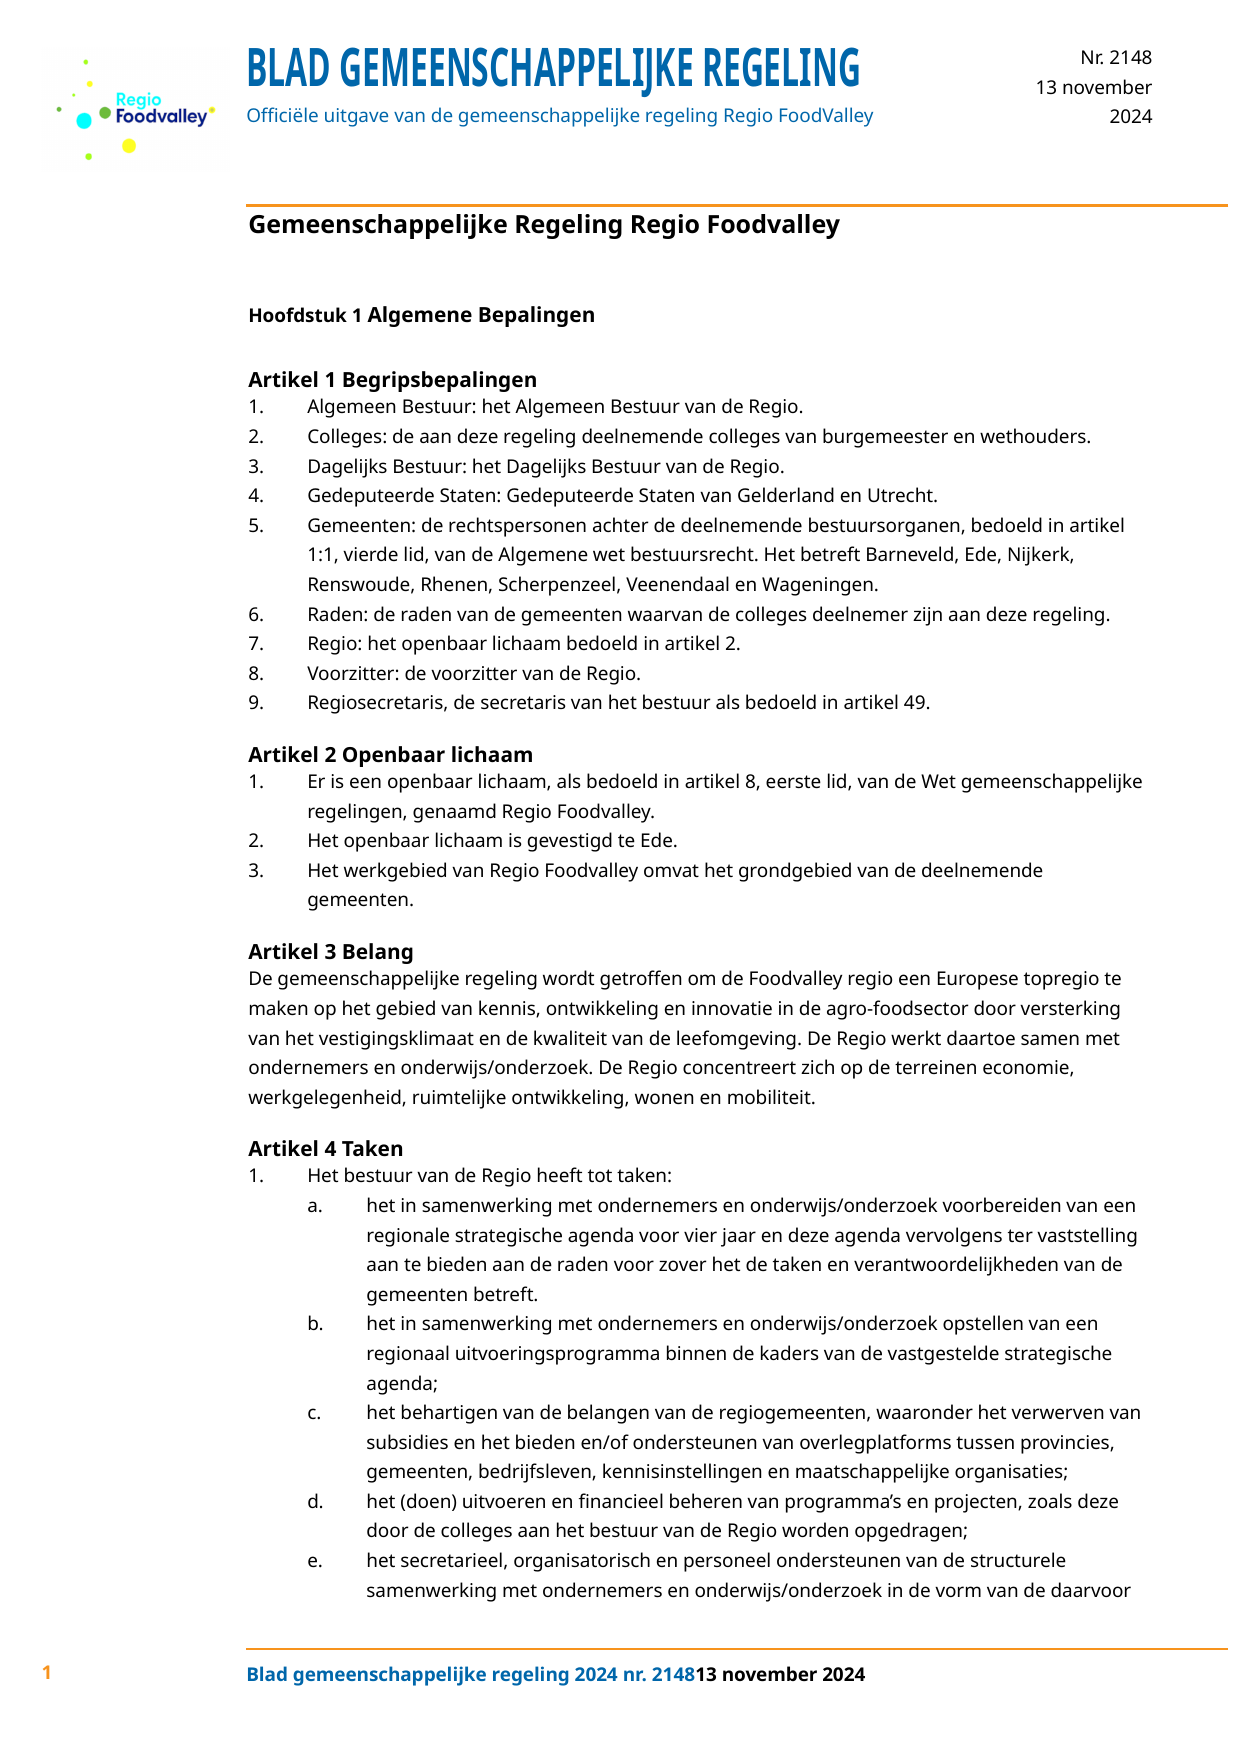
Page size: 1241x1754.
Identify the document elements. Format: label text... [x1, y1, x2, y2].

list Het bestuur van de Regio heeft tot taken: [248, 1163, 1152, 1188]
text De gemeenschappelijke regeling wordt getroffen om de Foodvalley regio een Europese topregio te maken op het gebied van kennis, ontwikkeling en innovatie in de agro-foodsector door versterking van het vestigingsklimaat en de kwaliteit van de leefomgeving. De Regio werkt daartoe samen met ondernemers en onderwijs/onderzoek. De Regio concentreert zich op de terreinen economie, werkgelegenheid, ruimtelijke ontwikkeling, wonen en mobiliteit. [248, 966, 1152, 1109]
list het secretarieel, organisatorisch en personeel ondersteunen van de structurele samenwerking met ondernemers en onderwijs/onderzoek in de vorm van de daarvoor [307, 1547, 1152, 1603]
list Gedeputeerde Staten: Gedeputeerde Staten van Gelderland en Utrecht. [248, 482, 1152, 508]
text Hoofdstuk 1 Algemene Bepalingen [248, 300, 1152, 328]
list het behartigen van de belangen van de regiogemeenten, waaronder het verwerven van subsidies en het bieden en/of ondersteunen van overlegplatforms tussen provincies, gemeenten, bedrijfsleven, kennisinstellingen en maatschappelijke organisaties; [307, 1399, 1152, 1484]
list het in samenwerking met ondernemers en onderwijs/onderzoek opstellen van een regionaal uitvoeringsprogramma binnen de kaders van de vastgestelde strategische agenda; [307, 1311, 1152, 1396]
text Artikel 1 Begripsbepalingen [248, 365, 1152, 394]
list Regio: het openbaar lichaam bedoeld in artikel 2. [248, 630, 1152, 656]
list het (doen) uitvoeren en financieel beheren van programma’s en projecten, zoals deze door de colleges aan het bestuur van de Regio worden opgedragen; [307, 1488, 1152, 1543]
list Gemeenten: de rechtspersonen achter de deelnemende bestuursorganen, bedoeld in artikel 1:1, vierde lid, van de Algemene wet bestuursrecht. Het betreft Barneveld, Ede, Nijkerk, Renswoude, Rhenen, Scherpenzeel, Veenendaal en Wageningen. [248, 512, 1152, 597]
list Het openbaar lichaam is gevestigd te Ede. [248, 827, 1152, 853]
list Raden: de raden van de gemeenten waarvan de colleges deelnemer zijn aan deze regeling. [248, 601, 1152, 626]
text Artikel 3 Belang [248, 937, 1152, 966]
list Voorzitter: de voorzitter van de Regio. [248, 660, 1152, 686]
list Dagelijks Bestuur: het Dagelijks Bestuur van de Regio. [248, 453, 1152, 478]
list Er is een openbaar lichaam, als bedoeld in artikel 8, eerste lid, van de Wet gemeenschappelijke regelingen, genaamd Regio Foodvalley. [248, 768, 1152, 824]
text Artikel 2 Openbaar lichaam [248, 740, 1152, 768]
list het in samenwerking met ondernemers en onderwijs/onderzoek voorbereiden van een regionale strategische agenda voor vier jaar en deze agenda vervolgens ter vaststelling aan te bieden aan de raden voor zover het de taken en verantwoordelijkheden van de gemeenten betreft. [307, 1192, 1152, 1307]
text Artikel 4 Taken [248, 1134, 1152, 1163]
list Algemeen Bestuur: het Algemeen Bestuur van de Regio. [248, 394, 1152, 419]
list Colleges: de aan deze regeling deelnemende colleges van burgemeester en wethouders. [248, 423, 1152, 449]
list Regiosecretaris, de secretaris van het bestuur als bedoeld in artikel 49. [248, 689, 1152, 715]
picture [41, 47, 231, 172]
text Gemeenschappelijke Regeling Regio Foodvalley [248, 207, 1152, 241]
list Het werkgebied van Regio Foodvalley omvat het grondgebied van de deelnemende gemeenten. [248, 857, 1152, 912]
